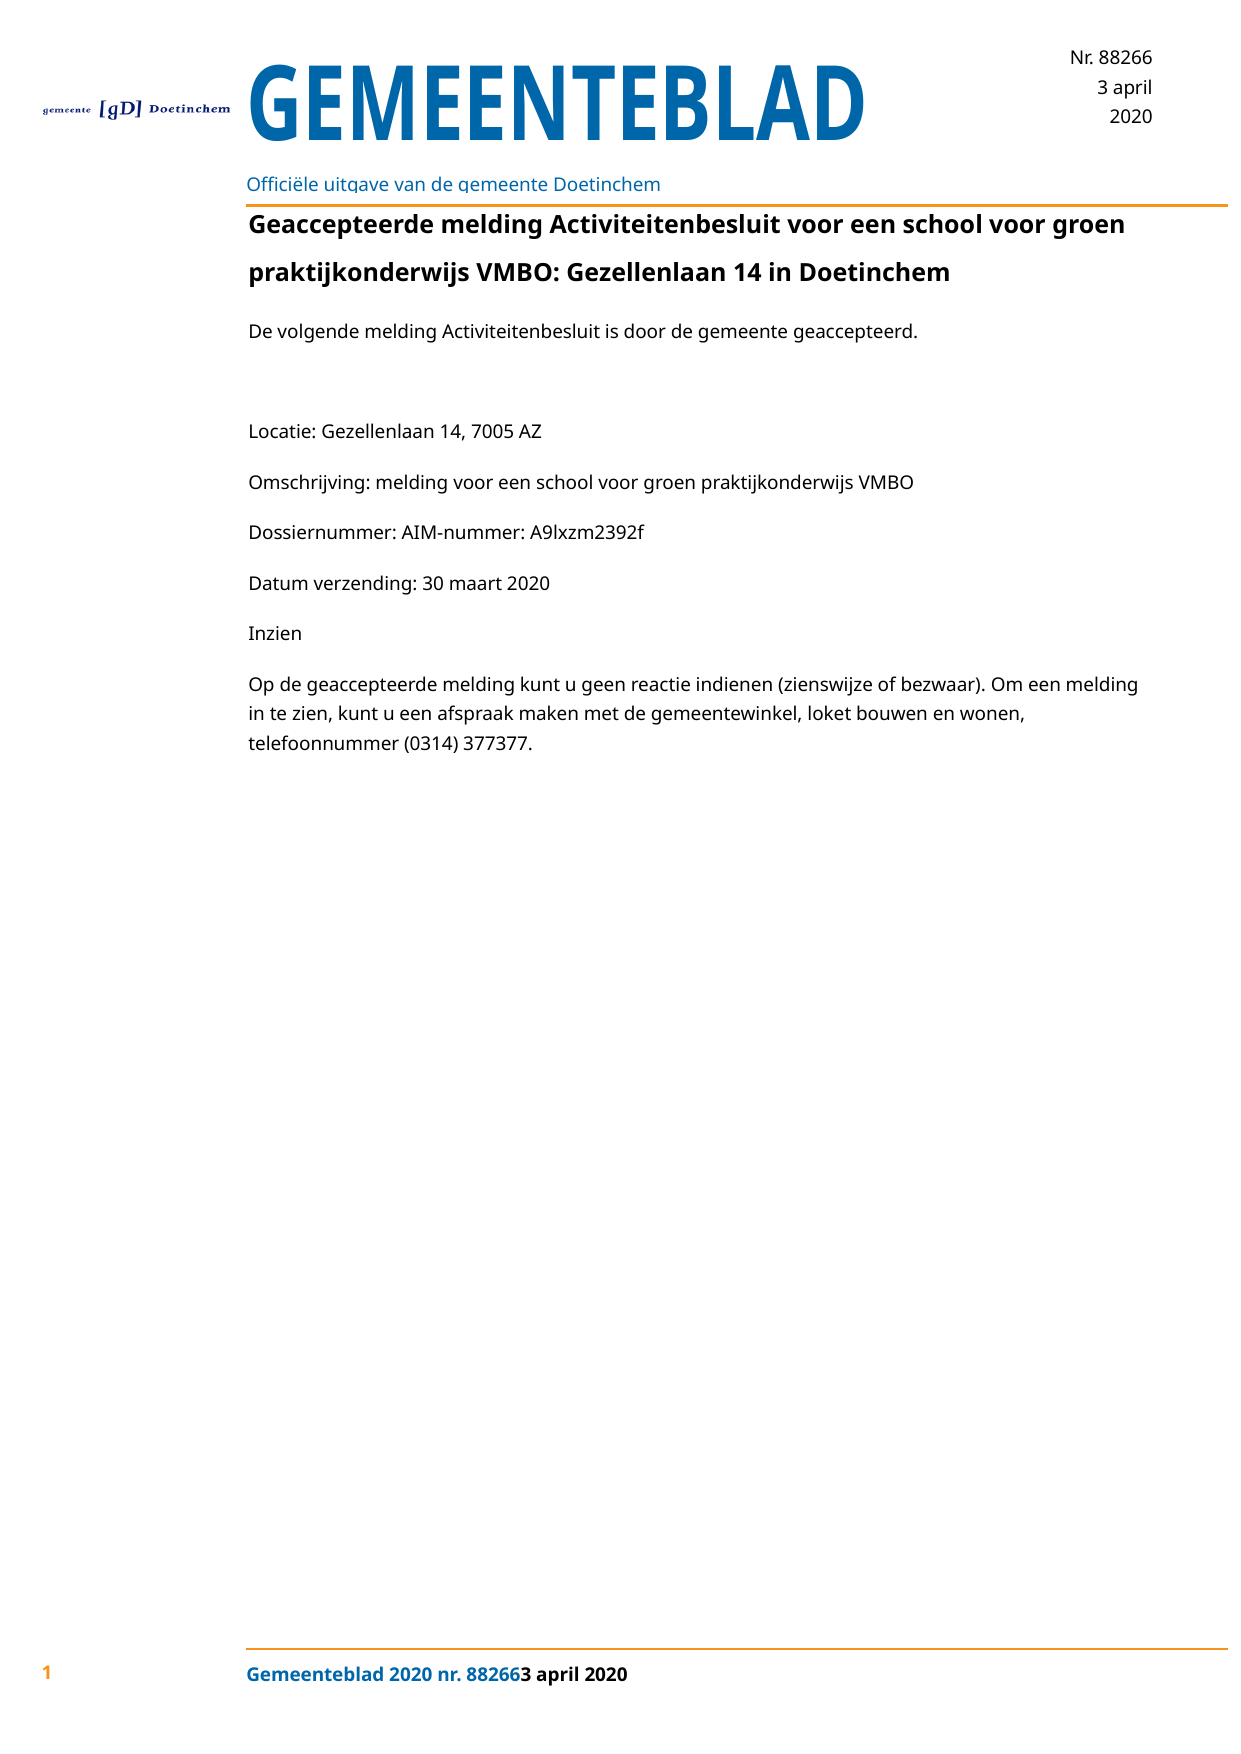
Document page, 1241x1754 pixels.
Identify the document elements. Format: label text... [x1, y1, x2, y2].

text De volgende melding Activiteitenbesluit is door de gemeente geaccepteerd. [248, 318, 1152, 344]
text Inzien [248, 620, 1152, 646]
text Locatie: Gezellenlaan 14, 7005 AZ [248, 419, 1152, 444]
text Omschrijving: melding voor een school voor groen praktijkonderwijs VMBO [248, 469, 1152, 495]
text Dossiernummer: AIM-nummer: A9lxzm2392f [248, 519, 1152, 545]
text Datum verzending: 30 maart 2020 [248, 570, 1152, 596]
text Op de geaccepteerde melding kunt u geen reactie indienen (zienswijze of bezwaar). Om een melding in te zien, kunt u een afspraak maken met de gemeentewinkel, loket bouwen en wonen, telefoonnummer (0314) 377377. [248, 671, 1152, 756]
picture [41, 47, 231, 172]
text Geaccepteerde melding Activiteitenbesluit voor een school voor groen praktijkonderwijs VMBO: Gezellenlaan 14 in Doetinchem [248, 207, 1152, 288]
